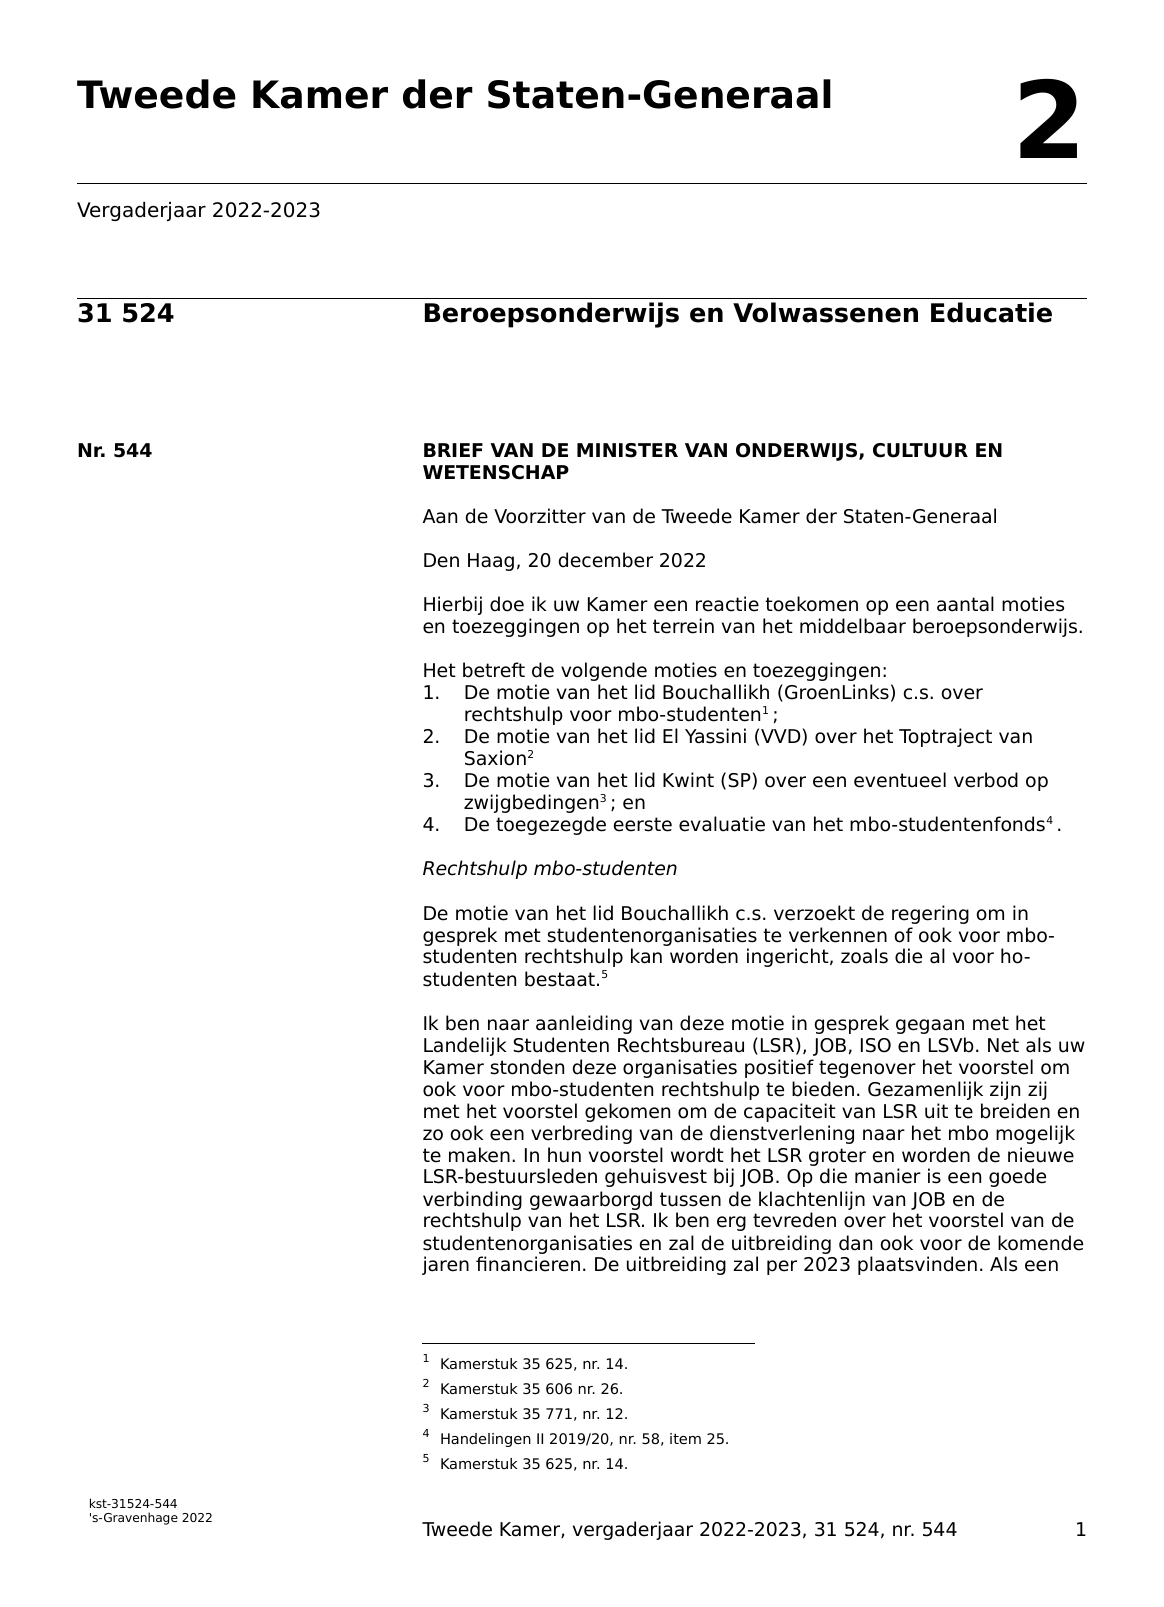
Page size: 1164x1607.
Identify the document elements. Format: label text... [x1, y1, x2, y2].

text Hierbij doe ik uw Kamer een reactie toekomen op een aantal moties en toezeggingen op het terrein van het middelbaar beroepsonderwijs. [422, 594, 1087, 638]
text De motie van het lid Bouchallikh c.s. verzoekt de regering om in gesprek met studentenorganisaties te verkennen of ook voor mbo-studenten rechtshulp kan worden ingericht, zoals die al voor ho-studenten bestaat. [422, 902, 1087, 990]
subtitle Rechtshulp mbo-studenten [422, 858, 1087, 880]
text 1. De motie van het lid Bouchallikh (GroenLinks) c.s. over rechtshulp voor mbo-studenten; [422, 682, 1087, 726]
text Kamerstuk 35 625, nr. 14. [422, 1352, 1087, 1374]
text kst-31524-544 [88, 1497, 323, 1511]
table_header Tweede Kamer der Staten-Generaal [77, 59, 886, 183]
text Den Haag, 20 december 2022 [422, 550, 1087, 572]
text Ik ben naar aanleiding van deze motie in gesprek gegaan met het Landelijk Studenten Rechtsbureau (LSR), JOB, ISO en LSVb. Net als uw Kamer stonden deze organisaties positief tegenover het voorstel om ook voor mbo-studenten rechtshulp te bieden. Gezamenlijk zijn zij met het voorstel gekomen om de capaciteit van LSR uit te breiden en zo ook een verbreding van de dienstverlening naar het mbo mogelijk te maken. In hun voorstel wordt het LSR groter en worden de nieuwe LSR-bestuursleden gehuisvest bij JOB. Op die manier is een goede verbinding gewaarborgd tussen de klachtenlijn van JOB en de rechtshulp van het LSR. Ik ben erg tevreden over het voorstel van de studentenorganisaties en zal de uitbreiding dan ook voor de komende jaren financieren. De uitbreiding zal per 2023 plaatsvinden. Als een [422, 1013, 1087, 1276]
text 's-Gravenhage 2022 [88, 1511, 323, 1525]
subtitle 31 524 Beroepsonderwijs en Volwassenen Educatie [77, 299, 1087, 329]
text 3. De motie van het lid Kwint (SP) over een eventueel verbod op zwijgbedingen; en [422, 770, 1087, 814]
subtitle Nr. 544 BRIEF VAN DE MINISTER VAN ONDERWIJS, CULTUUR EN WETENSCHAP [77, 440, 1087, 484]
table_header 2 [886, 59, 1087, 183]
text Kamerstuk 35 771, nr. 12. [422, 1402, 1087, 1424]
text 4. De toegezegde eerste evaluatie van het mbo-studentenfonds. [422, 814, 1087, 836]
text 2. De motie van het lid El Yassini (VVD) over het Toptraject van Saxion [422, 726, 1087, 770]
text Handelingen II 2019/20, nr. 58, item 25. [422, 1427, 1087, 1449]
text Aan de Voorzitter van de Tweede Kamer der Staten-Generaal [422, 506, 1087, 528]
table_cell Vergaderjaar 2022-2023 [77, 184, 1087, 298]
text Kamerstuk 35 625, nr. 14. [422, 1452, 1087, 1474]
text Het betreft de volgende moties en toezeggingen: [422, 660, 1087, 682]
text Kamerstuk 35 606 nr. 26. [422, 1377, 1087, 1399]
